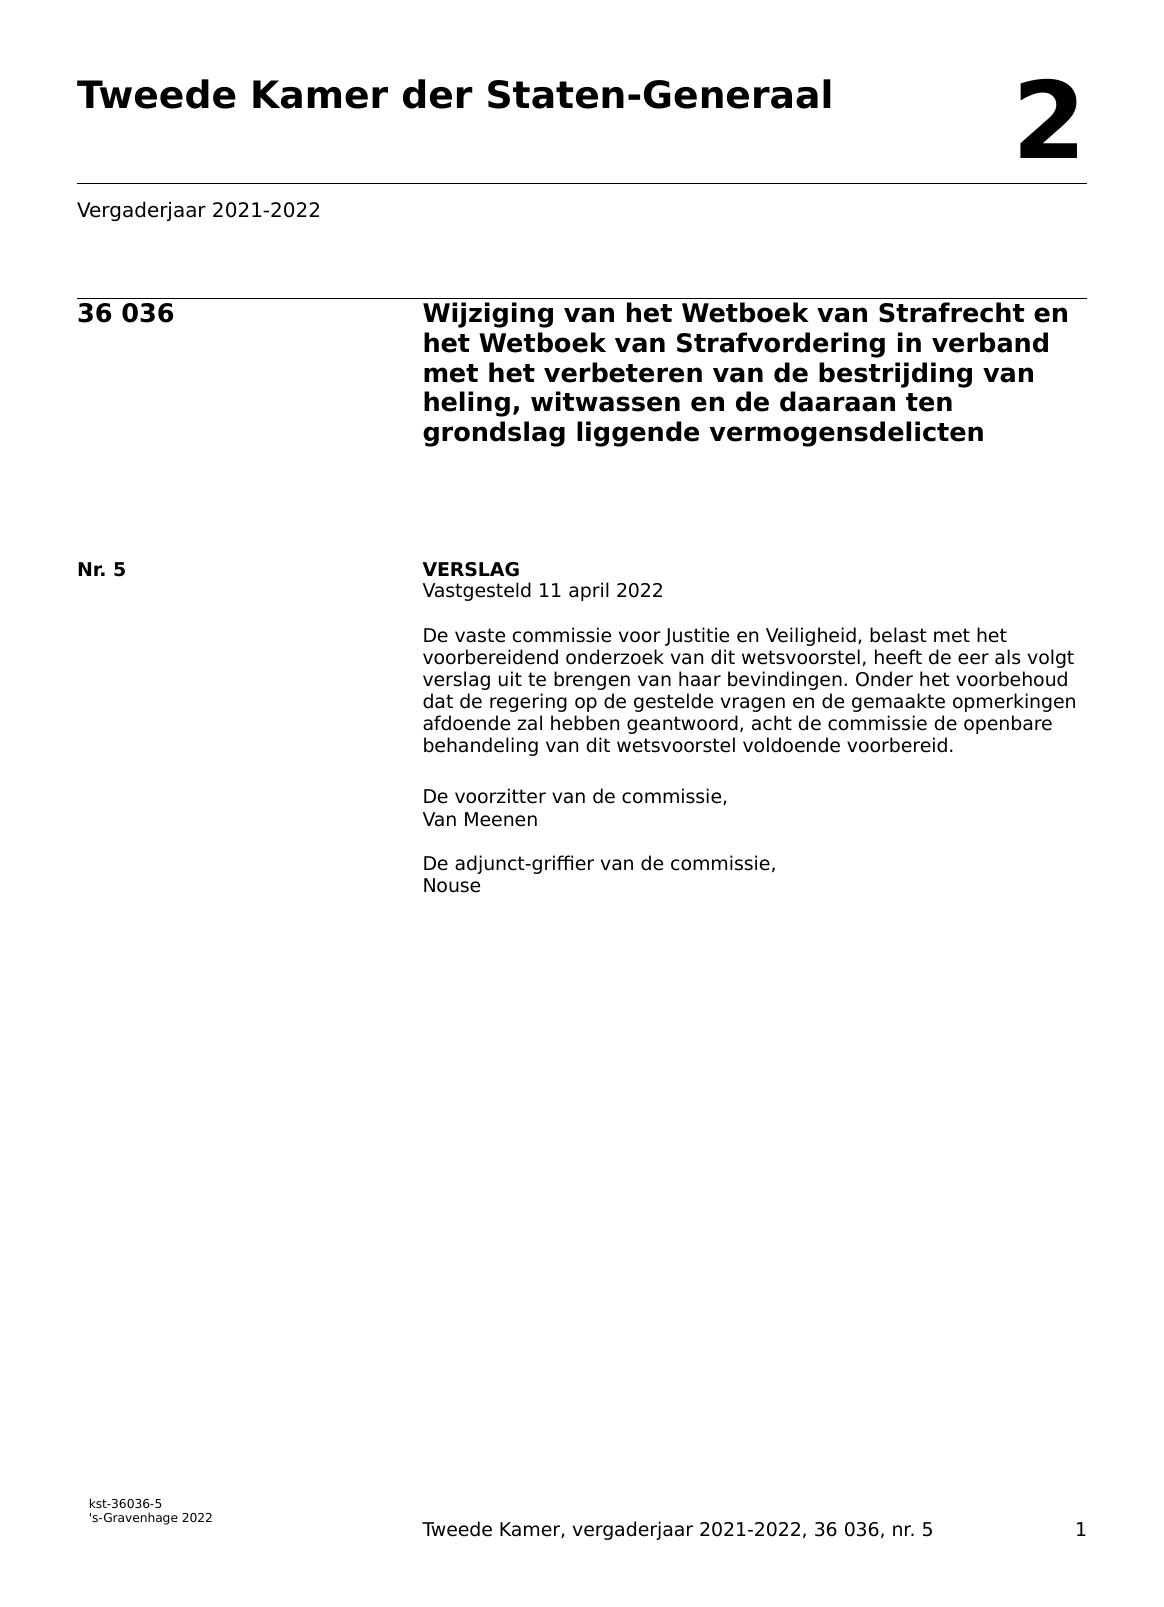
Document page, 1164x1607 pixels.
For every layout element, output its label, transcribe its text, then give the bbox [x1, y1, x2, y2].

table_header Tweede Kamer der Staten-Generaal [77, 59, 886, 183]
subtitle 36 036 Wijziging van het Wetboek van Strafrecht en het Wetboek van Strafvordering in verband met het verbeteren van de bestrijding van heling, witwassen en de daaraan ten grondslag liggende vermogensdelicten [77, 299, 1087, 447]
text De voorzitter van de commissie, Van Meenen [422, 786, 1087, 830]
text 's-Gravenhage 2022 [88, 1511, 323, 1525]
table_header 2 [886, 59, 1087, 183]
text kst-36036-5 [88, 1497, 323, 1511]
text Vastgesteld 11 april 2022 [422, 580, 1087, 602]
text De vaste commissie voor Justitie en Veiligheid, belast met het voorbereidend onderzoek van dit wetsvoorstel, heeft de eer als volgt verslag uit te brengen van haar bevindingen. Onder het voorbehoud dat de regering op de gestelde vragen en de gemaakte opmerkingen afdoende zal hebben geantwoord, acht de commissie de openbare behandeling van dit wetsvoorstel voldoende voorbereid. [422, 624, 1087, 756]
table_cell Vergaderjaar 2021-2022 [77, 184, 1087, 298]
text De adjunct-griffier van de commissie, Nouse [422, 853, 1087, 897]
subtitle Nr. 5 VERSLAG [77, 558, 1087, 580]
